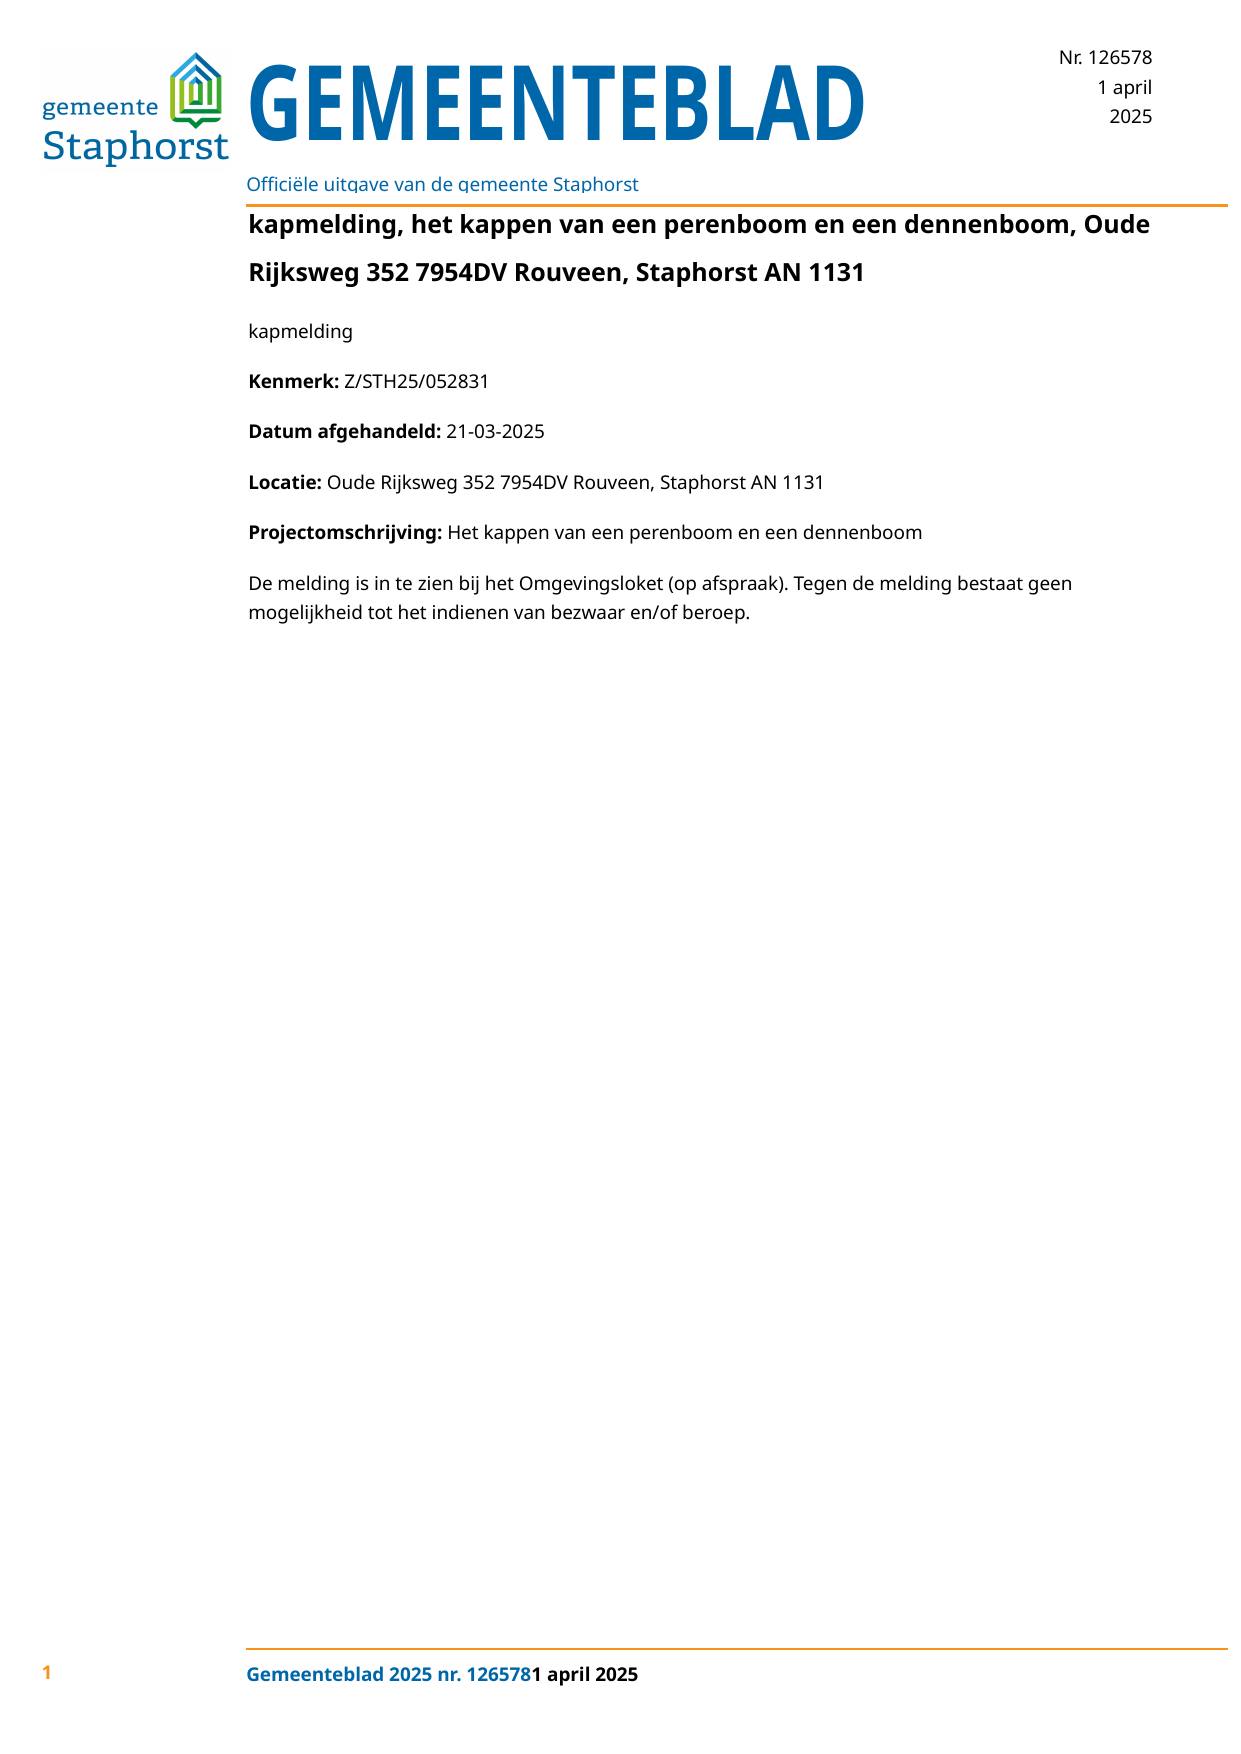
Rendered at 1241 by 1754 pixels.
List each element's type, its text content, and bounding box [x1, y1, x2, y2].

text Datum afgehandeld: 21-03-2025 [248, 419, 1152, 444]
picture [41, 47, 231, 172]
text De melding is in te zien bij het Omgevingsloket (op afspraak). Tegen de melding bestaat geen mogelijkheid tot het indienen van bezwaar en/of beroep. [248, 570, 1152, 625]
text kapmelding [248, 318, 1152, 344]
text Kenmerk: Z/STH25/052831 [248, 368, 1152, 394]
text kapmelding, het kappen van een perenboom en een dennenboom, Oude Rijksweg 352 7954DV Rouveen, Staphorst AN 1131 [248, 207, 1152, 288]
text Projectomschrijving: Het kappen van een perenboom en een dennenboom [248, 519, 1152, 545]
text Locatie: Oude Rijksweg 352 7954DV Rouveen, Staphorst AN 1131 [248, 469, 1152, 495]
